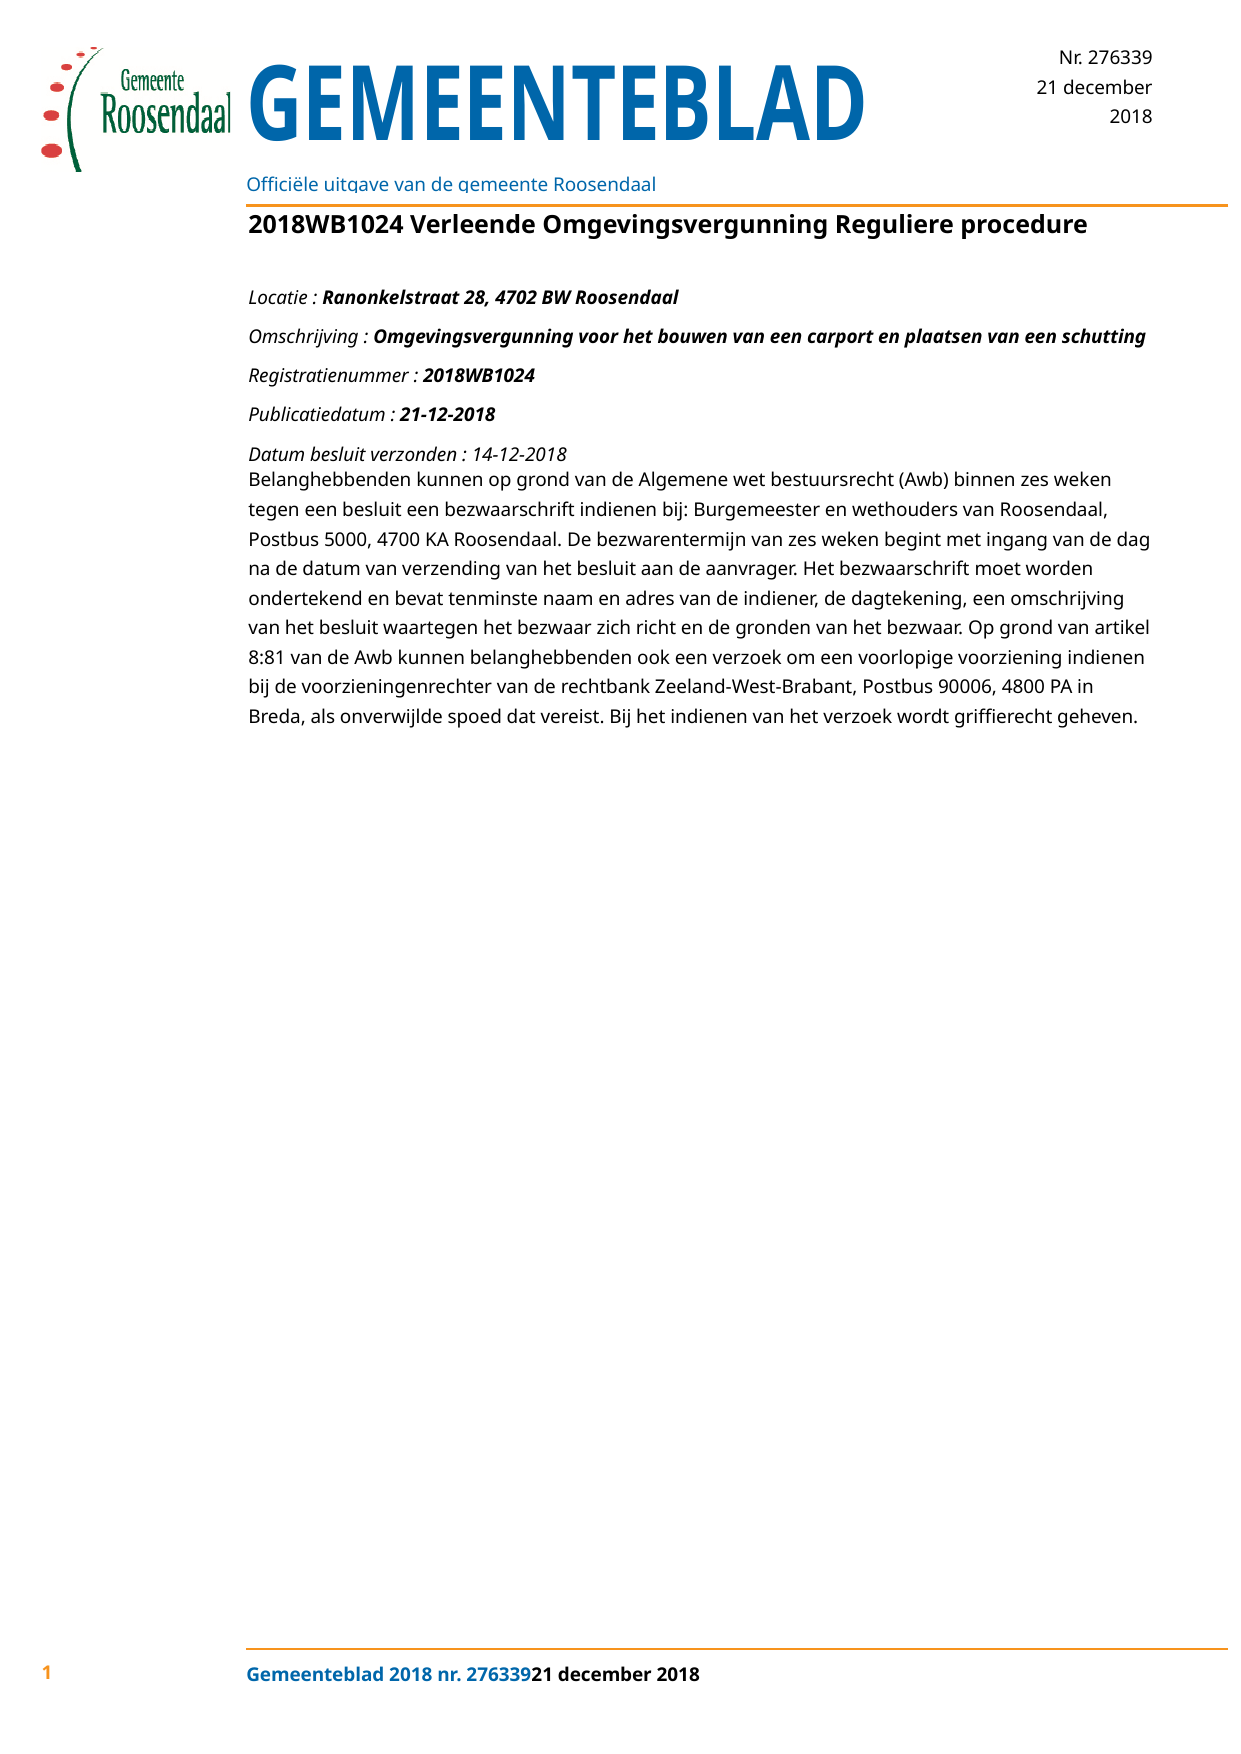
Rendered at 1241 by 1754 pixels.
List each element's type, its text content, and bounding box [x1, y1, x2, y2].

text Datum besluit verzonden : 14-12-2018 [248, 441, 1152, 467]
text Omschrijving : Omgevingsvergunning voor het bouwen van een carport en plaatsen van een schutting [248, 323, 1152, 349]
text Publicatiedatum : 21-12-2018 [248, 402, 1152, 427]
text Registratienummer : 2018WB1024 [248, 362, 1152, 388]
text 2018WB1024 Verleende Omgevingsvergunning Reguliere procedure [248, 207, 1152, 241]
picture [41, 47, 231, 172]
text Belanghebbenden kunnen op grond van de Algemene wet bestuursrecht (Awb) binnen zes weken tegen een besluit een bezwaarschrift indienen bij: Burgemeester en wethouders van Roosendaal, Postbus 5000, 4700 KA Roosendaal. De bezwarentermijn van zes weken begint met ingang van de dag na de datum van verzending van het besluit aan de aanvrager. Het bezwaarschrift moet worden ondertekend en bevat tenminste naam en adres van de indiener, de dagtekening, een omschrijving van het besluit waartegen het bezwaar zich richt en de gronden van het bezwaar. Op grond van artikel 8:81 van de Awb kunnen belanghebbenden ook een verzoek om een voorlopige voorziening indienen bij de voorzieningenrechter van de rechtbank Zeeland-West-Brabant, Postbus 90006, 4800 PA in Breda, als onverwijlde spoed dat vereist. Bij het indienen van het verzoek wordt griffierecht geheven. [248, 467, 1152, 729]
text Locatie : Ranonkelstraat 28, 4702 BW Roosendaal [248, 284, 1152, 309]
